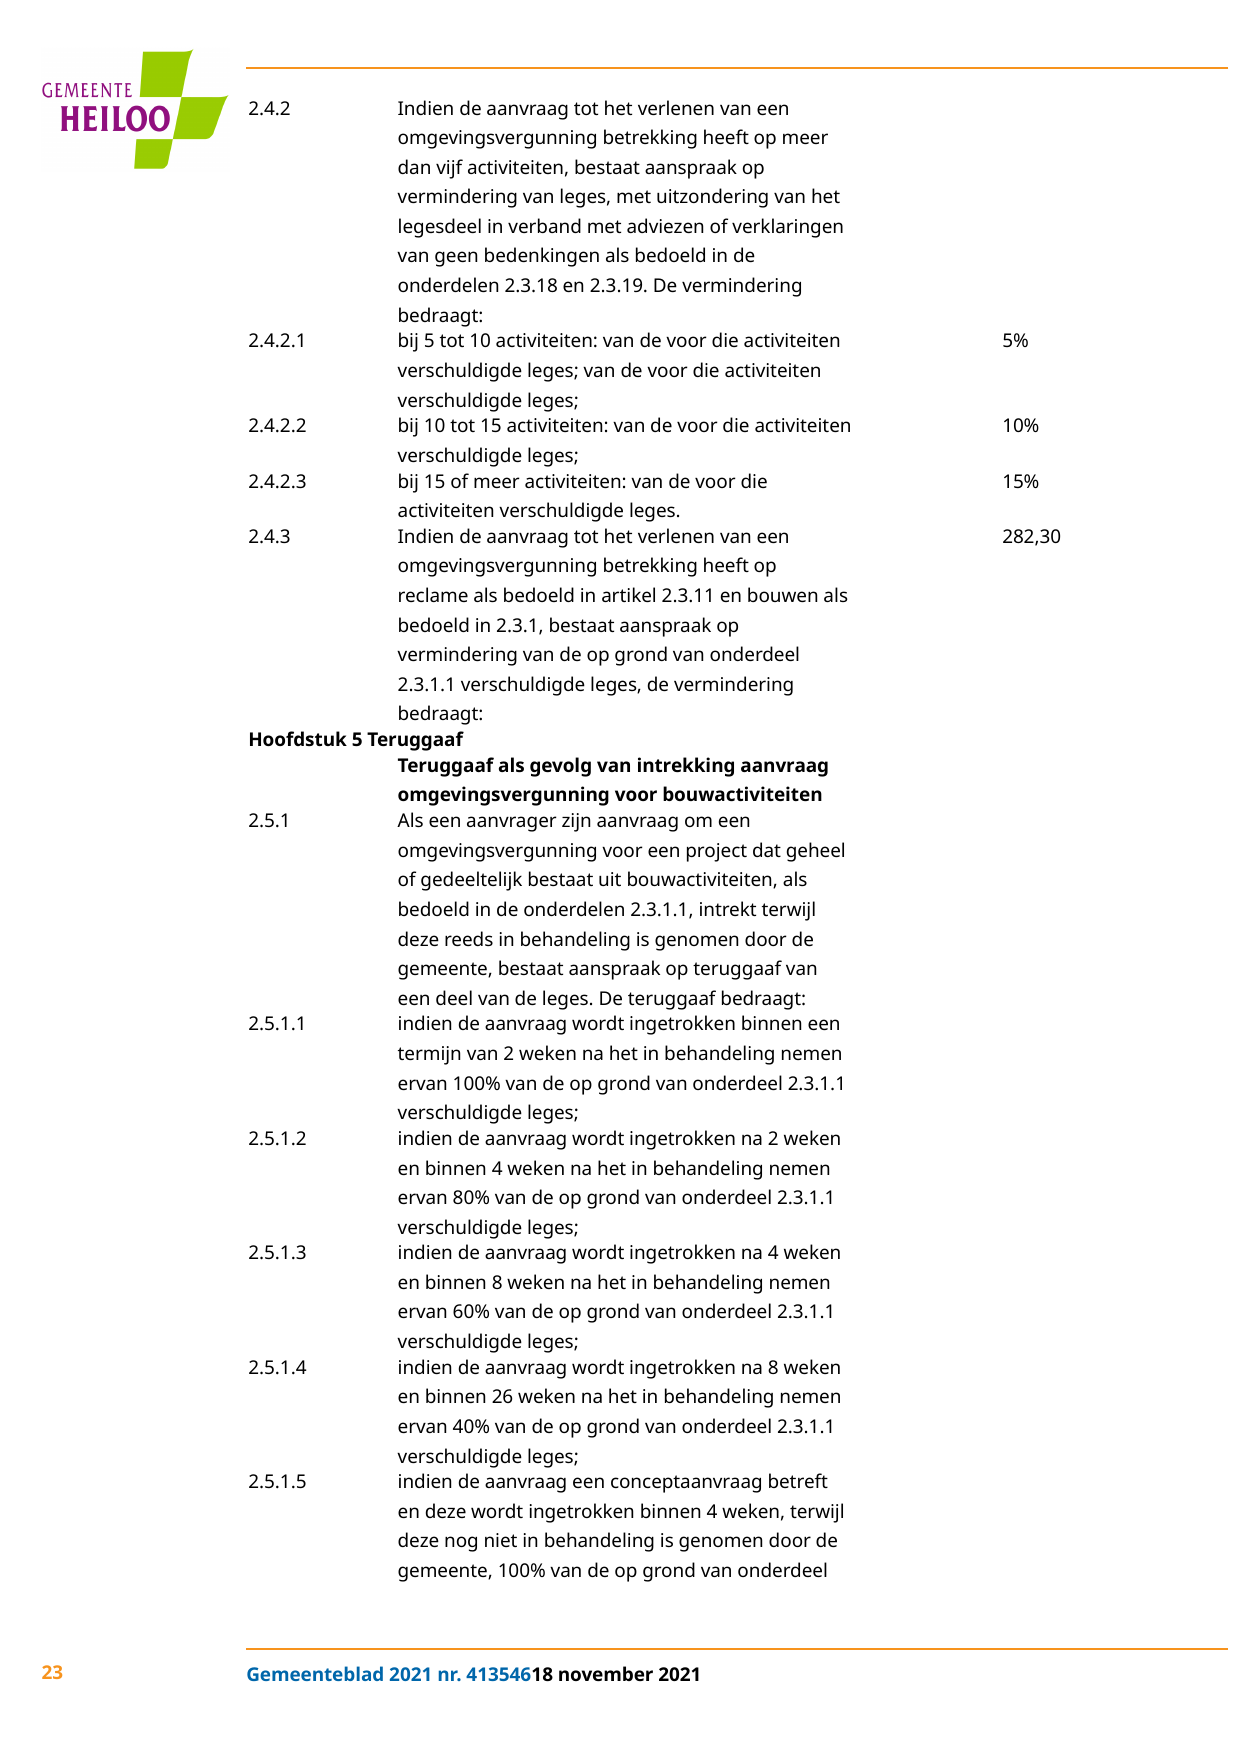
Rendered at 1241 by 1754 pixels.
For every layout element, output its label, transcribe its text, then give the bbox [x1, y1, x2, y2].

table_cell indien de aanvraag wordt ingetrokken na 4 weken en binnen 8 weken na het in behandeling nemen ervan 60% van de op grond van onderdeel 2.3.1.1 verschuldigde leges; [398, 1240, 852, 1354]
table_cell Teruggaaf als gevolg van intrekking aanvraag omgevingsvergunning voor bouwactiviteiten [398, 752, 852, 807]
table_cell [853, 1125, 1002, 1239]
table_cell 2.4.3 [248, 523, 397, 726]
table_cell [1002, 726, 1152, 752]
table_cell [1002, 1240, 1152, 1354]
table_cell [1002, 1354, 1152, 1468]
table_cell [853, 726, 1002, 752]
table_cell [1002, 95, 1152, 328]
table_cell [1002, 1125, 1152, 1239]
table_cell [853, 523, 1002, 726]
table_cell Indien de aanvraag tot het verlenen van een omgevingsvergunning betrekking heeft op reclame als bedoeld in artikel 2.3.11 en bouwen als bedoeld in 2.3.1, bestaat aanspraak op vermindering van de op grond van onderdeel 2.3.1.1 verschuldigde leges, de vermindering bedraagt: [398, 523, 852, 726]
table_cell 2.5.1.3 [248, 1240, 397, 1354]
table_cell [853, 1354, 1002, 1468]
table_cell [1002, 752, 1152, 807]
table_cell [853, 468, 1002, 523]
table_cell [853, 95, 1002, 328]
table_cell 2.5.1.1 [248, 1011, 397, 1125]
table_cell 2.4.2.3 [248, 468, 397, 523]
table_cell indien de aanvraag wordt ingetrokken binnen een termijn van 2 weken na het in behandeling nemen ervan 100% van de op grond van onderdeel 2.3.1.1 verschuldigde leges; [398, 1011, 852, 1125]
table_cell [853, 1469, 1002, 1583]
table_cell 2.5.1.2 [248, 1125, 397, 1239]
table_cell 2.4.2 [248, 95, 397, 328]
table_cell Hoofdstuk 5 Teruggaaf [248, 726, 852, 752]
table_cell bij 15 of meer activiteiten: van de voor die activiteiten verschuldigde leges. [398, 468, 852, 523]
table_cell [1002, 1469, 1152, 1583]
table_cell [248, 752, 397, 807]
table_cell [853, 808, 1002, 1011]
table_cell [853, 1011, 1002, 1125]
table_cell 2.5.1.5 [248, 1469, 397, 1583]
table_cell Als een aanvrager zijn aanvraag om een omgevingsvergunning voor een project dat geheel of gedeeltelijk bestaat uit bouwactiviteiten, als bedoeld in de onderdelen 2.3.1.1, intrekt terwijl deze reeds in behandeling is genomen door de gemeente, bestaat aanspraak op teruggaaf van een deel van de leges. De teruggaaf bedraagt: [398, 808, 852, 1011]
table_cell [853, 752, 1002, 807]
table_cell [1002, 808, 1152, 1011]
table_cell bij 10 tot 15 activiteiten: van de voor die activiteiten verschuldigde leges; [398, 413, 852, 468]
picture [41, 47, 231, 172]
table_cell indien de aanvraag wordt ingetrokken na 8 weken en binnen 26 weken na het in behandeling nemen ervan 40% van de op grond van onderdeel 2.3.1.1 verschuldigde leges; [398, 1354, 852, 1468]
table_cell bij 5 tot 10 activiteiten: van de voor die activiteiten verschuldigde leges; van de voor die activiteiten verschuldigde leges; [398, 328, 852, 412]
table_cell 10% [1002, 413, 1152, 468]
table_cell 2.5.1.4 [248, 1354, 397, 1468]
table_cell indien de aanvraag wordt ingetrokken na 2 weken en binnen 4 weken na het in behandeling nemen ervan 80% van de op grond van onderdeel 2.3.1.1 verschuldigde leges; [398, 1125, 852, 1239]
table_cell [853, 413, 1002, 468]
table_cell [853, 328, 1002, 412]
table_cell 2.4.2.1 [248, 328, 397, 412]
table_cell [1002, 1011, 1152, 1125]
table_cell Indien de aanvraag tot het verlenen van een omgevingsvergunning betrekking heeft op meer dan vijf activiteiten, bestaat aanspraak op vermindering van leges, met uitzondering van het legesdeel in verband met adviezen of verklaringen van geen bedenkingen als bedoeld in de onderdelen 2.3.18 en 2.3.19. De vermindering bedraagt: [398, 95, 852, 328]
table_cell 2.5.1 [248, 808, 397, 1011]
table_cell 282,30 [1002, 523, 1152, 726]
table_cell 15% [1002, 468, 1152, 523]
table_cell [853, 1240, 1002, 1354]
table_cell 5% [1002, 328, 1152, 412]
table_cell indien de aanvraag een conceptaanvraag betreft en deze wordt ingetrokken binnen 4 weken, terwijl deze nog niet in behandeling is genomen door de gemeente, 100% van de op grond van onderdeel [398, 1469, 852, 1583]
table_cell 2.4.2.2 [248, 413, 397, 468]
